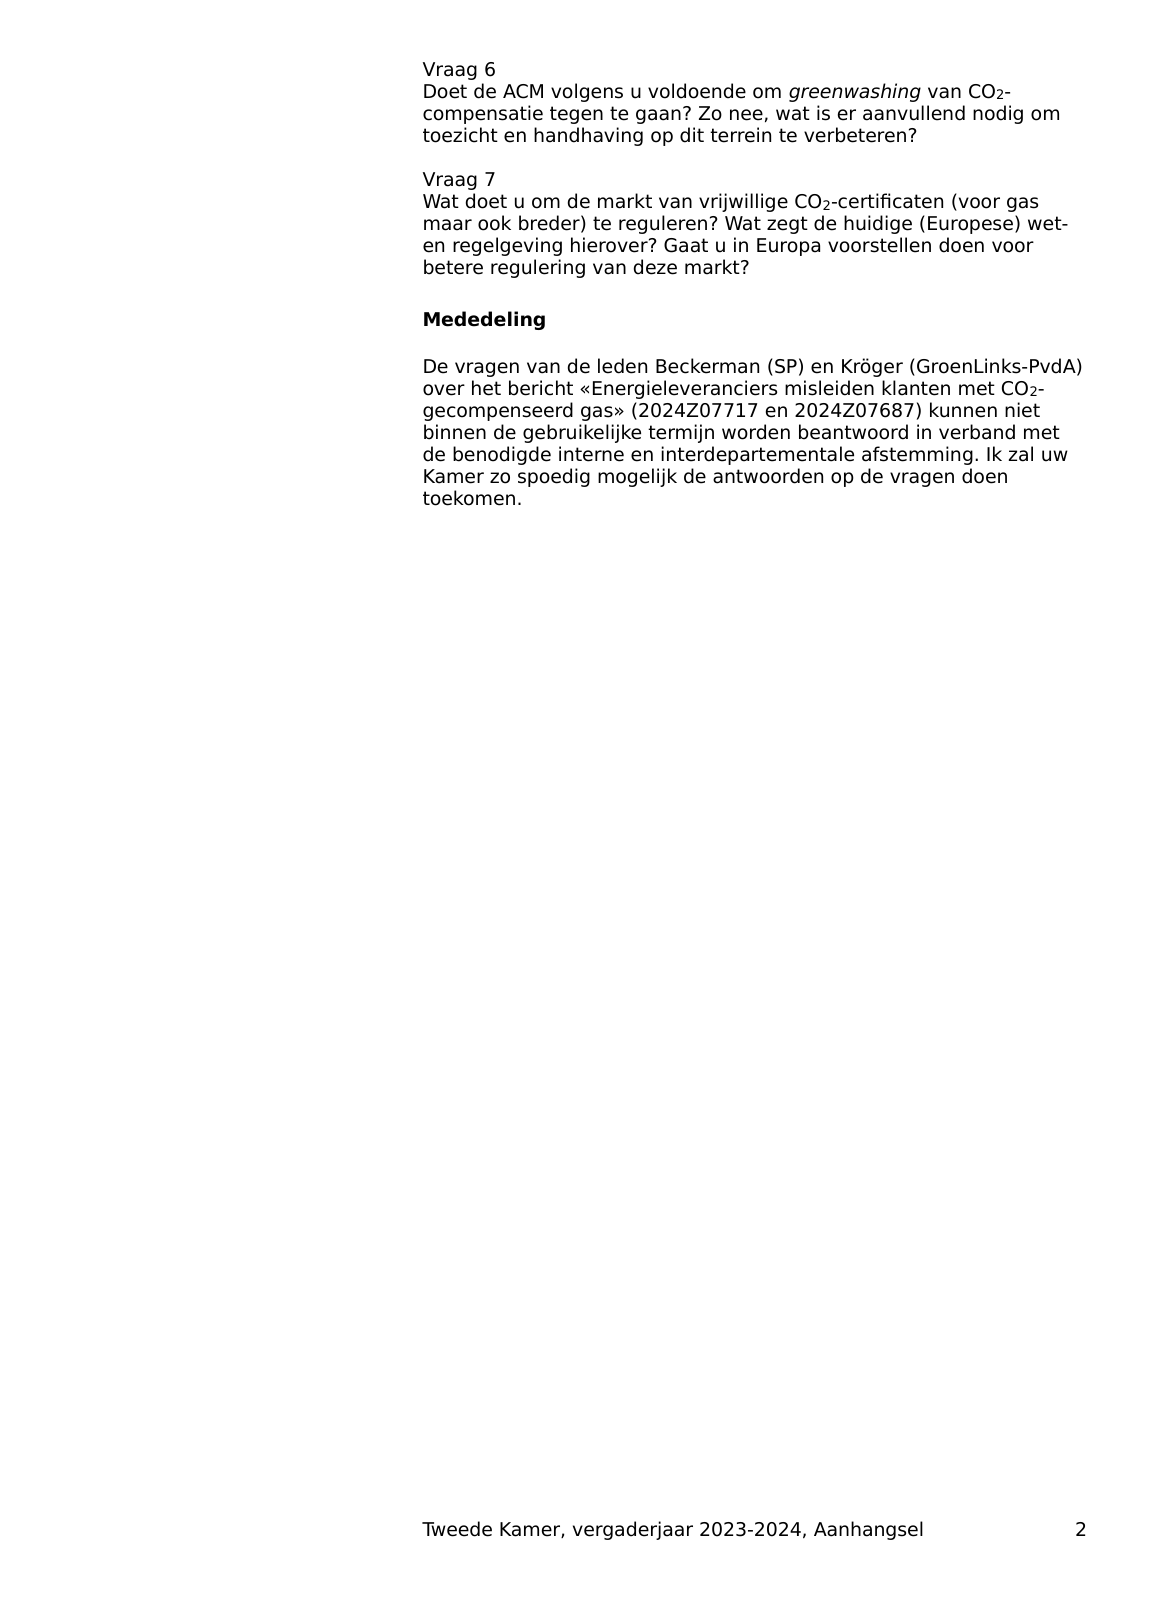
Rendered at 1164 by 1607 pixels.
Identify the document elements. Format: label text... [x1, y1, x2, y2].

text Vraag 7 [422, 169, 1087, 191]
subtitle Mededeling [422, 309, 1087, 331]
text Wat doet u om de markt van vrijwillige CO2-certificaten (voor gas maar ook breder) te reguleren? Wat zegt de huidige (Europese) wet- en regelgeving hierover? Gaat u in Europa voorstellen doen voor betere regulering van deze markt? [422, 191, 1087, 279]
text Doet de ACM volgens u voldoende om greenwashing van CO2-compensatie tegen te gaan? Zo nee, wat is er aanvullend nodig om toezicht en handhaving op dit terrein te verbeteren? [422, 81, 1087, 147]
text Vraag 6 [422, 59, 1087, 81]
text De vragen van de leden Beckerman (SP) en Kröger (GroenLinks-PvdA) over het bericht «Energieleveranciers misleiden klanten met CO2-gecompenseerd gas» (2024Z07717 en 2024Z07687) kunnen niet binnen de gebruikelijke termijn worden beantwoord in verband met de benodigde interne en interdepartementale afstemming. Ik zal uw Kamer zo spoedig mogelijk de antwoorden op de vragen doen toekomen. [422, 356, 1087, 510]
